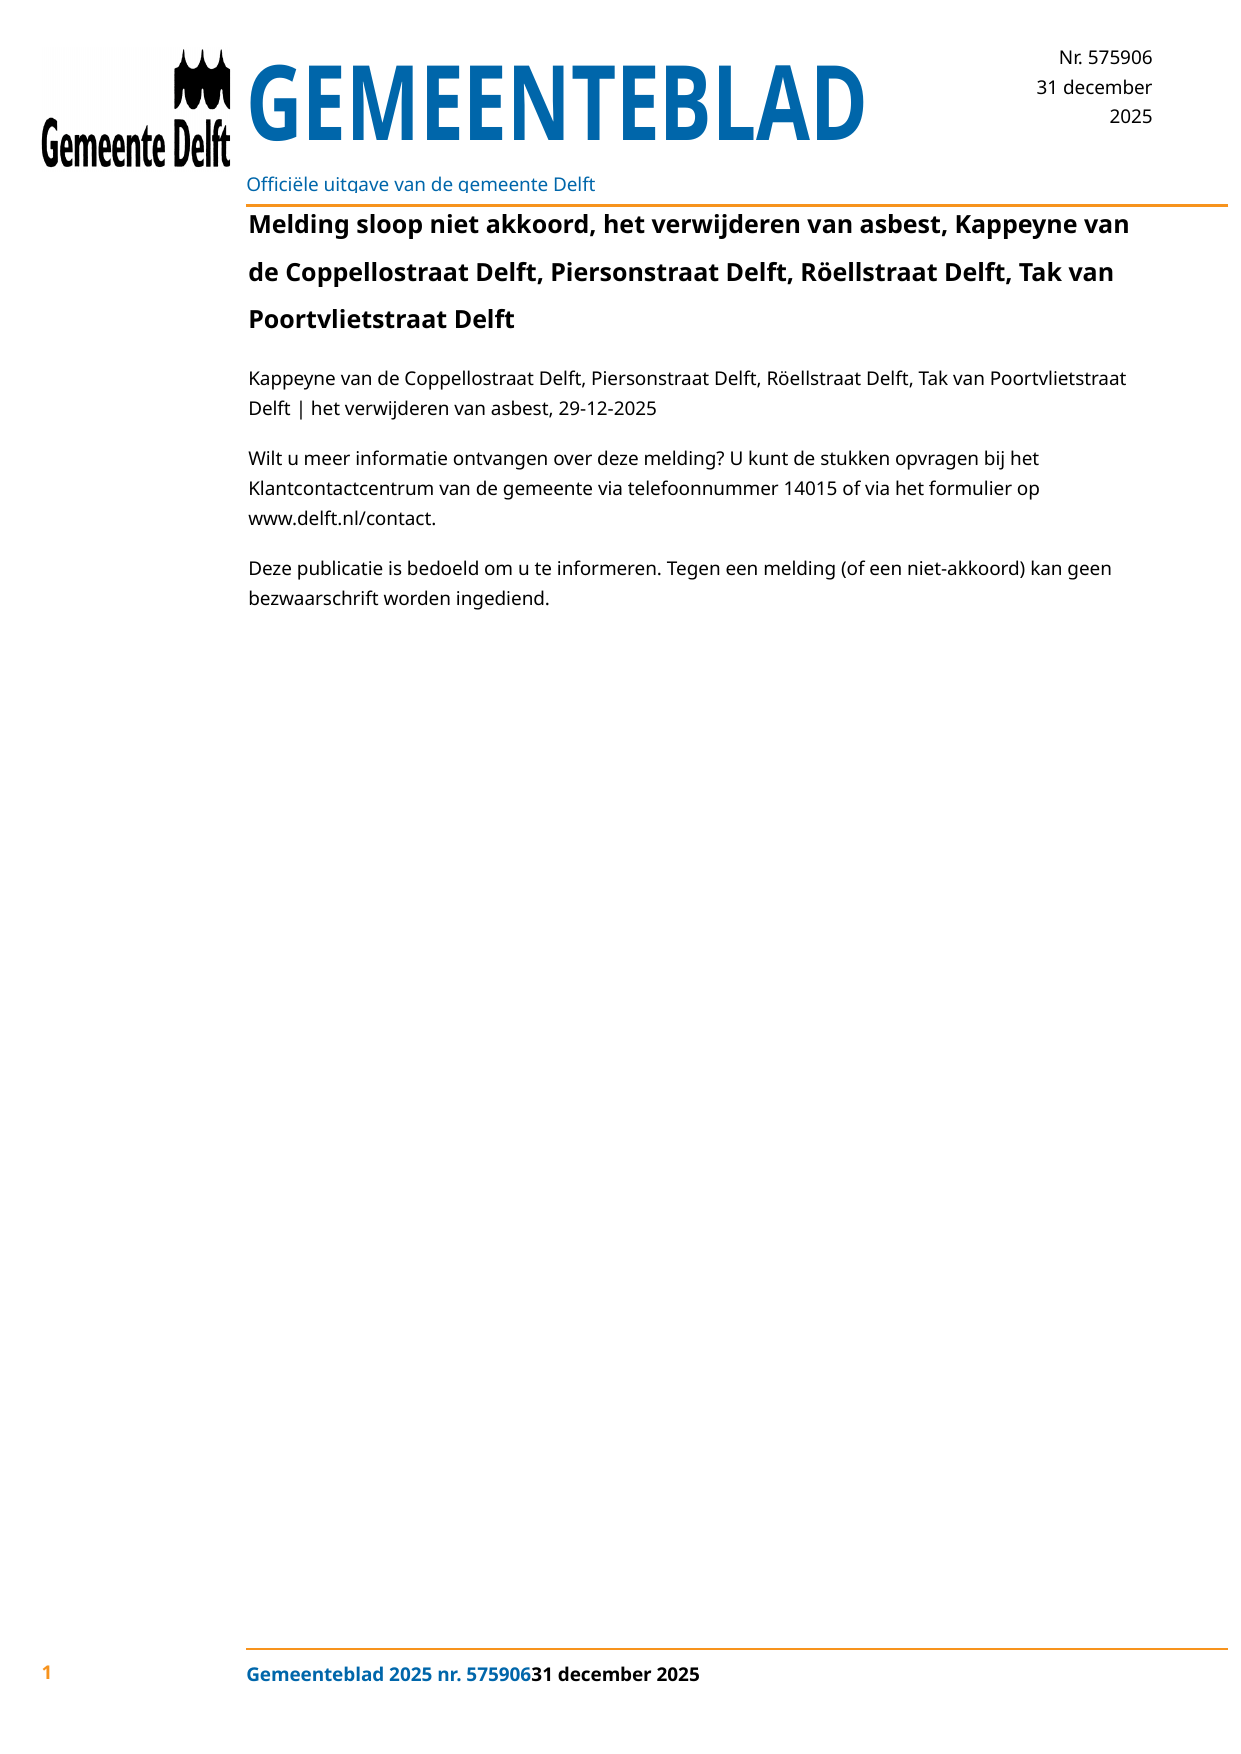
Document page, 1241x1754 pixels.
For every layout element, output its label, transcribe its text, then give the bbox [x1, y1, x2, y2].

text Wilt u meer informatie ontvangen over deze melding? U kunt de stukken opvragen bij het Klantcontactcentrum van de gemeente via telefoonnummer 14015 of via het formulier op www.delft.nl/contact. [248, 446, 1152, 530]
picture [41, 47, 231, 172]
text Melding sloop niet akkoord, het verwijderen van asbest, Kappeyne van de Coppellostraat Delft, Piersonstraat Delft, Röellstraat Delft, Tak van Poortvlietstraat Delft [248, 207, 1152, 336]
text Kappeyne van de Coppellostraat Delft, Piersonstraat Delft, Röellstraat Delft, Tak van Poortvlietstraat Delft | het verwijderen van asbest, 29-12-2025 [248, 366, 1152, 421]
text Deze publicatie is bedoeld om u te informeren. Tegen een melding (of een niet-akkoord) kan geen bezwaarschrift worden ingediend. [248, 555, 1152, 610]
